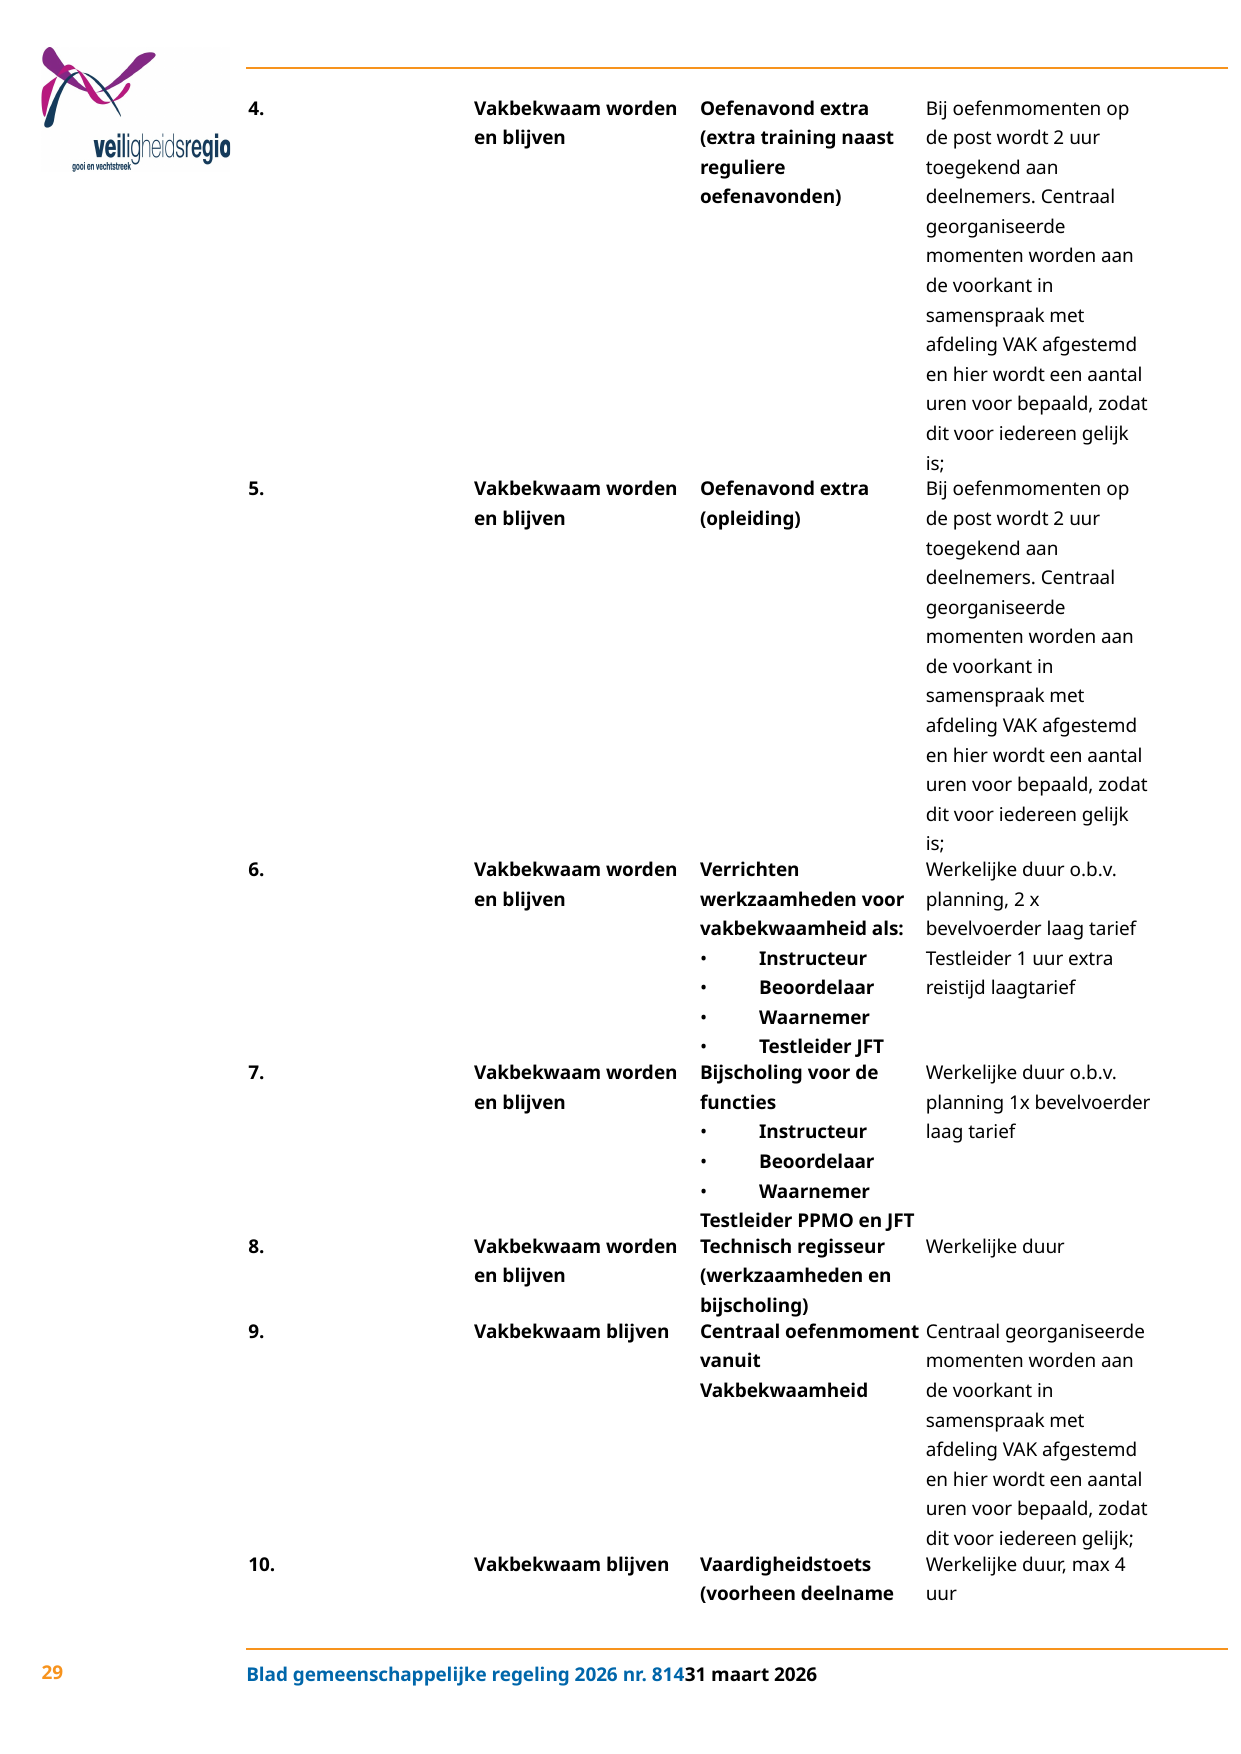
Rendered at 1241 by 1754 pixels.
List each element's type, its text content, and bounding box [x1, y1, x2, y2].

table_cell Werkelijke duur o.b.v. planning, 2 x bevelvoerder laag tarief Testleider 1 uur extra reistijd laagtarief [926, 856, 1152, 1059]
picture [41, 47, 231, 172]
table_cell 10. [248, 1551, 474, 1606]
table_cell 4. [248, 95, 474, 476]
table_cell 8. [248, 1233, 474, 1318]
table_cell Vakbekwaam blijven [474, 1551, 700, 1606]
table_cell Vakbekwaam worden en blijven [474, 1060, 700, 1233]
table_cell Vakbekwaam blijven [474, 1318, 700, 1551]
table_cell 5. [248, 476, 474, 856]
table_cell Vakbekwaam worden en blijven [474, 476, 700, 856]
table_cell Centraal georganiseerde momenten worden aan de voorkant in samenspraak met afdeling VAK afgestemd en hier wordt een aantal uren voor bepaald, zodat dit voor iedereen gelijk; [926, 1318, 1152, 1551]
table_cell Oefenavond extra (extra training naast reguliere oefenavonden) [700, 95, 926, 476]
table_cell Technisch regisseur (werkzaamheden en bijscholing) [700, 1233, 926, 1318]
table_cell Bij oefenmomenten op de post wordt 2 uur toegekend aan deelnemers. Centraal georganiseerde momenten worden aan de voorkant in samenspraak met afdeling VAK afgestemd en hier wordt een aantal uren voor bepaald, zodat dit voor iedereen gelijk is; [926, 476, 1152, 856]
table_cell Centraal oefenmoment vanuit Vakbekwaamheid [700, 1318, 926, 1551]
table_cell 7. [248, 1060, 474, 1233]
table_cell Vakbekwaam worden en blijven [474, 856, 700, 1059]
table_cell Verrichten werkzaamheden voor vakbekwaamheid als: Instructeur Beoordelaar Waarnemer Testleider JFT [700, 856, 926, 1059]
table_cell Werkelijke duur, max 4 uur [926, 1551, 1152, 1606]
table_cell 6. [248, 856, 474, 1059]
table_cell Vakbekwaam worden en blijven [474, 95, 700, 476]
table_cell Werkelijke duur [926, 1233, 1152, 1318]
table_cell 9. [248, 1318, 474, 1551]
table_cell Vaardigheidstoets (voorheen deelname [700, 1551, 926, 1606]
table_cell Bij oefenmomenten op de post wordt 2 uur toegekend aan deelnemers. Centraal georganiseerde momenten worden aan de voorkant in samenspraak met afdeling VAK afgestemd en hier wordt een aantal uren voor bepaald, zodat dit voor iedereen gelijk is; [926, 95, 1152, 476]
table_cell Oefenavond extra (opleiding) [700, 476, 926, 856]
table_cell Vakbekwaam worden en blijven [474, 1233, 700, 1318]
table_cell Werkelijke duur o.b.v. planning 1x bevelvoerder laag tarief [926, 1060, 1152, 1233]
table_cell Bijscholing voor de functies Instructeur Beoordelaar Waarnemer Testleider PPMO en JFT [700, 1060, 926, 1233]
